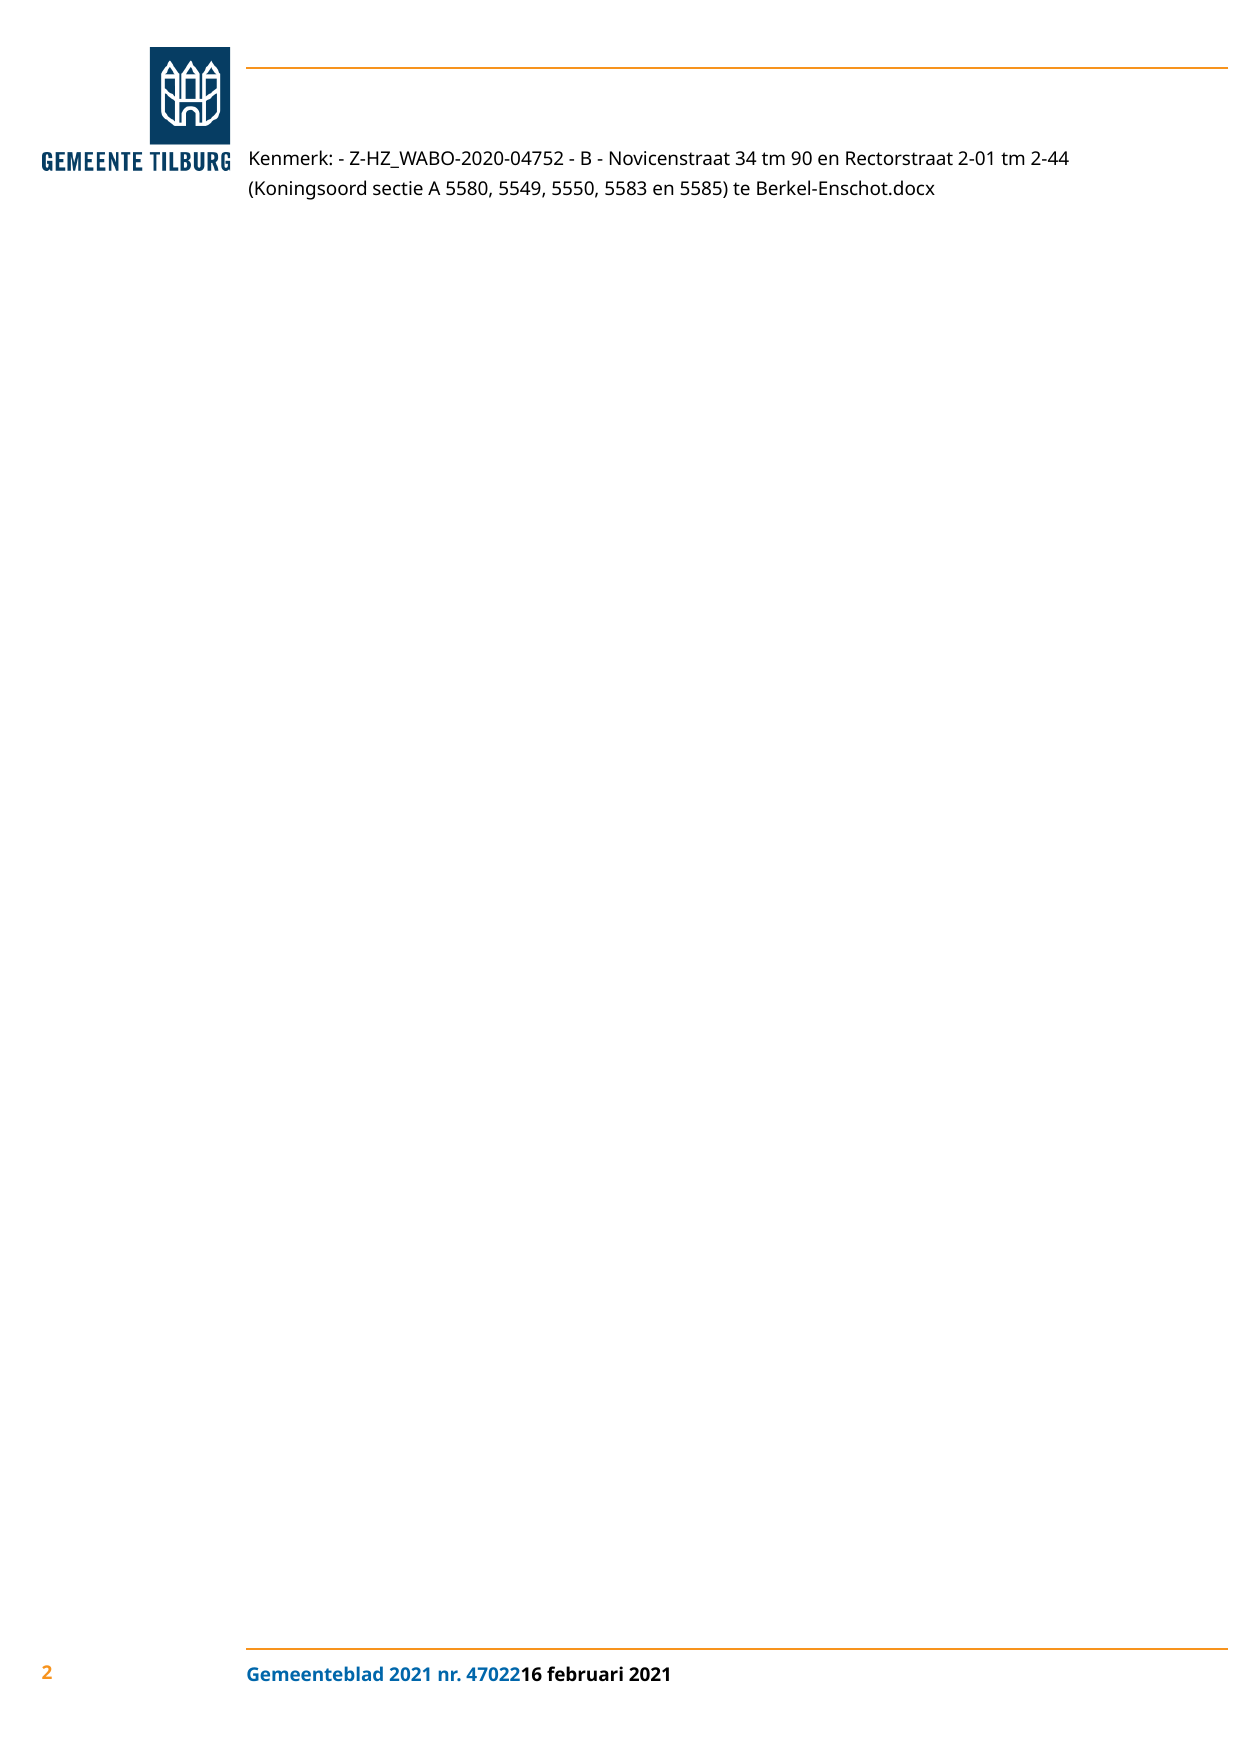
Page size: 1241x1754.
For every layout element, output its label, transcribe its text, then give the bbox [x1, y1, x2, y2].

picture [41, 47, 231, 172]
text Kenmerk: - Z-HZ_WABO-2020-04752 - B - Novicenstraat 34 tm 90 en Rectorstraat 2-01 tm 2-44 (Koningsoord sectie A 5580, 5549, 5550, 5583 en 5585) te Berkel-Enschot.docx [248, 145, 1152, 201]
